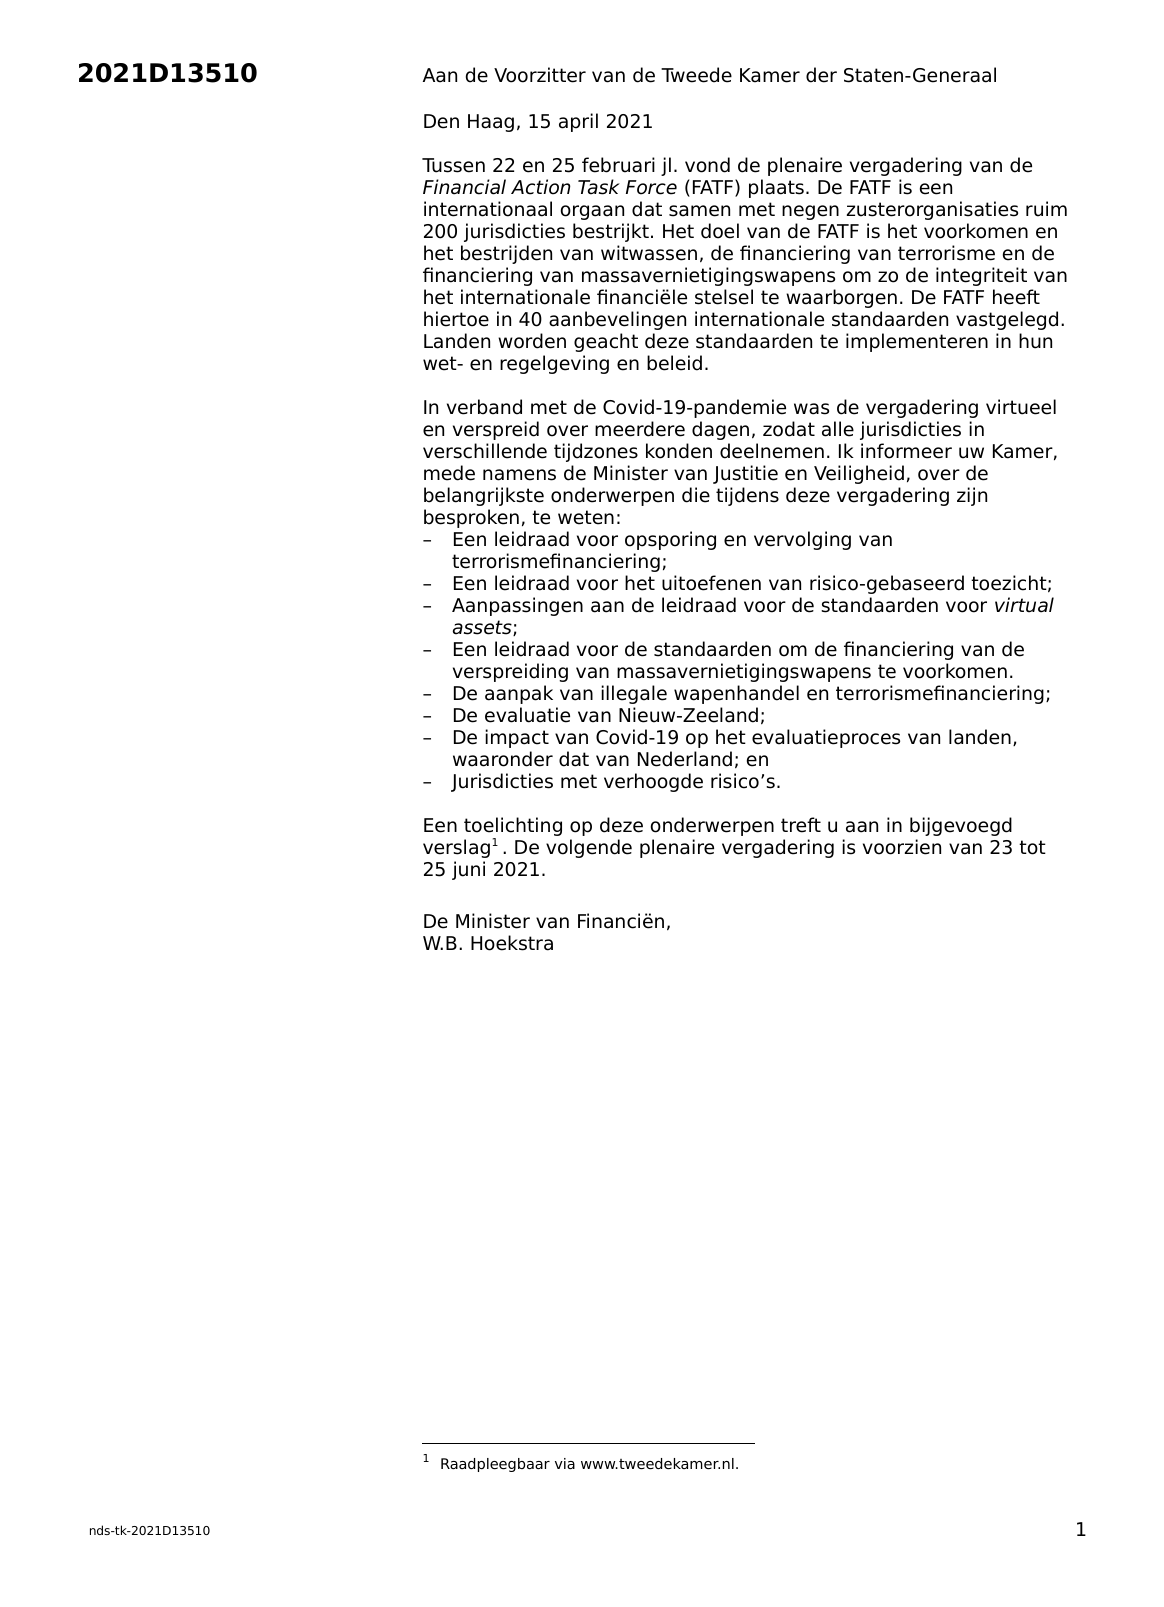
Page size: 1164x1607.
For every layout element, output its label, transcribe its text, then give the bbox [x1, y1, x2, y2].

text – Een leidraad voor opsporing en vervolging van terrorismefinanciering; [422, 529, 1087, 573]
text – Aanpassingen aan de leidraad voor de standaarden voor virtual assets; [422, 595, 1087, 639]
text 2021D13510 Aan de Voorzitter van de Tweede Kamer der Staten-Generaal [77, 59, 1087, 89]
text De Minister van Financiën, W.B. Hoekstra [422, 911, 1087, 955]
text In verband met de Covid-19-pandemie was de vergadering virtueel en verspreid over meerdere dagen, zodat alle jurisdicties in verschillende tijdzones konden deelnemen. Ik informeer uw Kamer, mede namens de Minister van Justitie en Veiligheid, over de belangrijkste onderwerpen die tijdens deze vergadering zijn besproken, te weten: [422, 397, 1087, 529]
text – Jurisdicties met verhoogde risico’s. [422, 771, 1087, 793]
text Een toelichting op deze onderwerpen treft u aan in bijgevoegd verslag. De volgende plenaire vergadering is voorzien van 23 tot 25 juni 2021. [422, 815, 1087, 881]
text Raadpleegbaar via www.tweedekamer.nl. [422, 1452, 1087, 1474]
text nds-tk-2021D13510 [88, 1524, 323, 1538]
text Den Haag, 15 april 2021 [422, 111, 1087, 133]
text – De evaluatie van Nieuw-Zeeland; [422, 705, 1087, 727]
text – Een leidraad voor de standaarden om de financiering van de verspreiding van massavernietigingswapens te voorkomen. [422, 639, 1087, 683]
text Tussen 22 en 25 februari jl. vond de plenaire vergadering van de Financial Action Task Force (FATF) plaats. De FATF is een internationaal orgaan dat samen met negen zusterorganisaties ruim 200 jurisdicties bestrijkt. Het doel van de FATF is het voorkomen en het bestrijden van witwassen, de financiering van terrorisme en de financiering van massavernietigingswapens om zo de integriteit van het internationale financiële stelsel te waarborgen. De FATF heeft hiertoe in 40 aanbevelingen internationale standaarden vastgelegd. Landen worden geacht deze standaarden te implementeren in hun wet- en regelgeving en beleid. [422, 155, 1087, 375]
text – De impact van Covid-19 op het evaluatieproces van landen, waaronder dat van Nederland; en [422, 727, 1087, 771]
text – De aanpak van illegale wapenhandel en terrorismefinanciering; [422, 683, 1087, 705]
text – Een leidraad voor het uitoefenen van risico-gebaseerd toezicht; [422, 573, 1087, 595]
